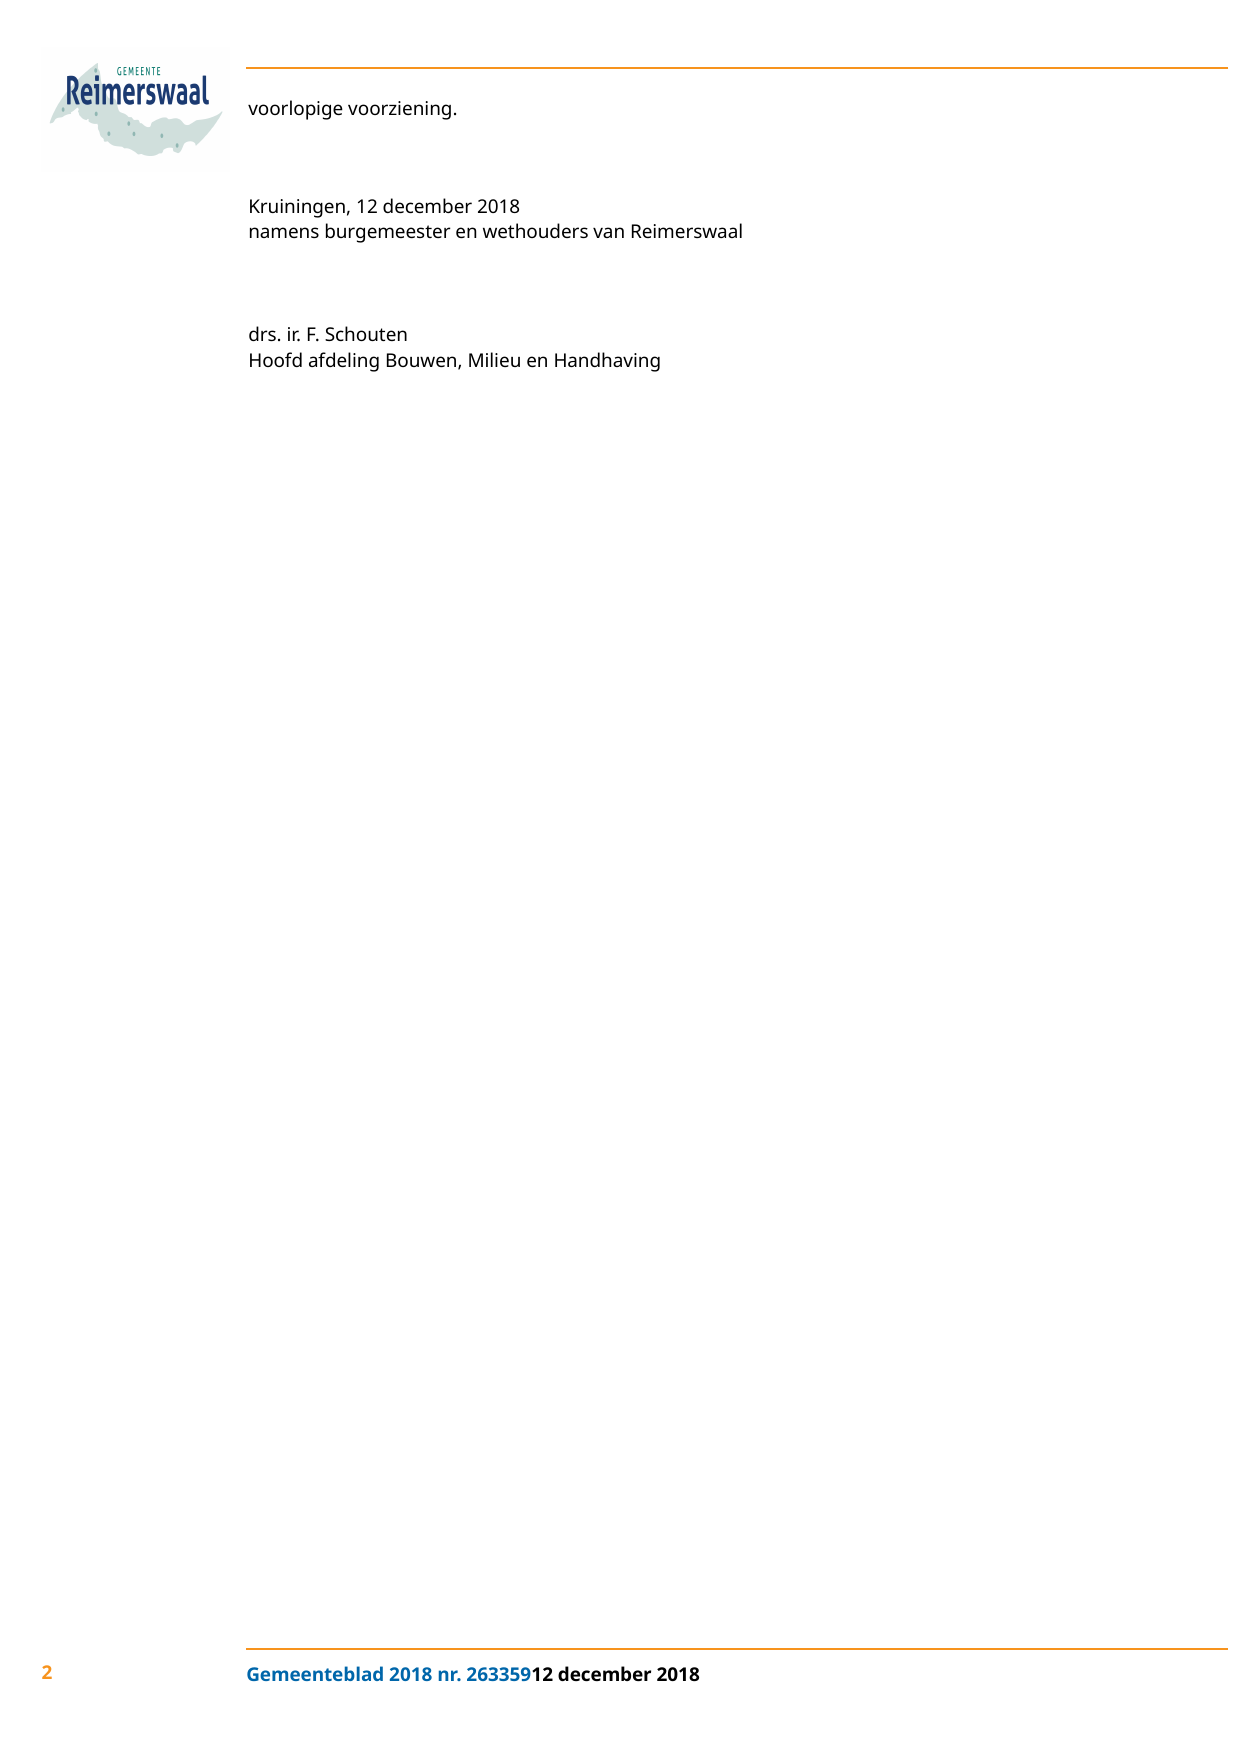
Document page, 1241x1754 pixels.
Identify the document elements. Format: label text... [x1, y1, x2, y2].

text Kruiningen, 12 december 2018 [248, 193, 1152, 219]
text namens burgemeester en wethouders van Reimerswaal [248, 219, 1152, 244]
text Hoofd afdeling Bouwen, Milieu en Handhaving [248, 347, 1152, 373]
text drs. ir. F. Schouten [248, 322, 1152, 347]
picture [41, 47, 231, 172]
text voorlopige voorziening. [248, 95, 1152, 121]
